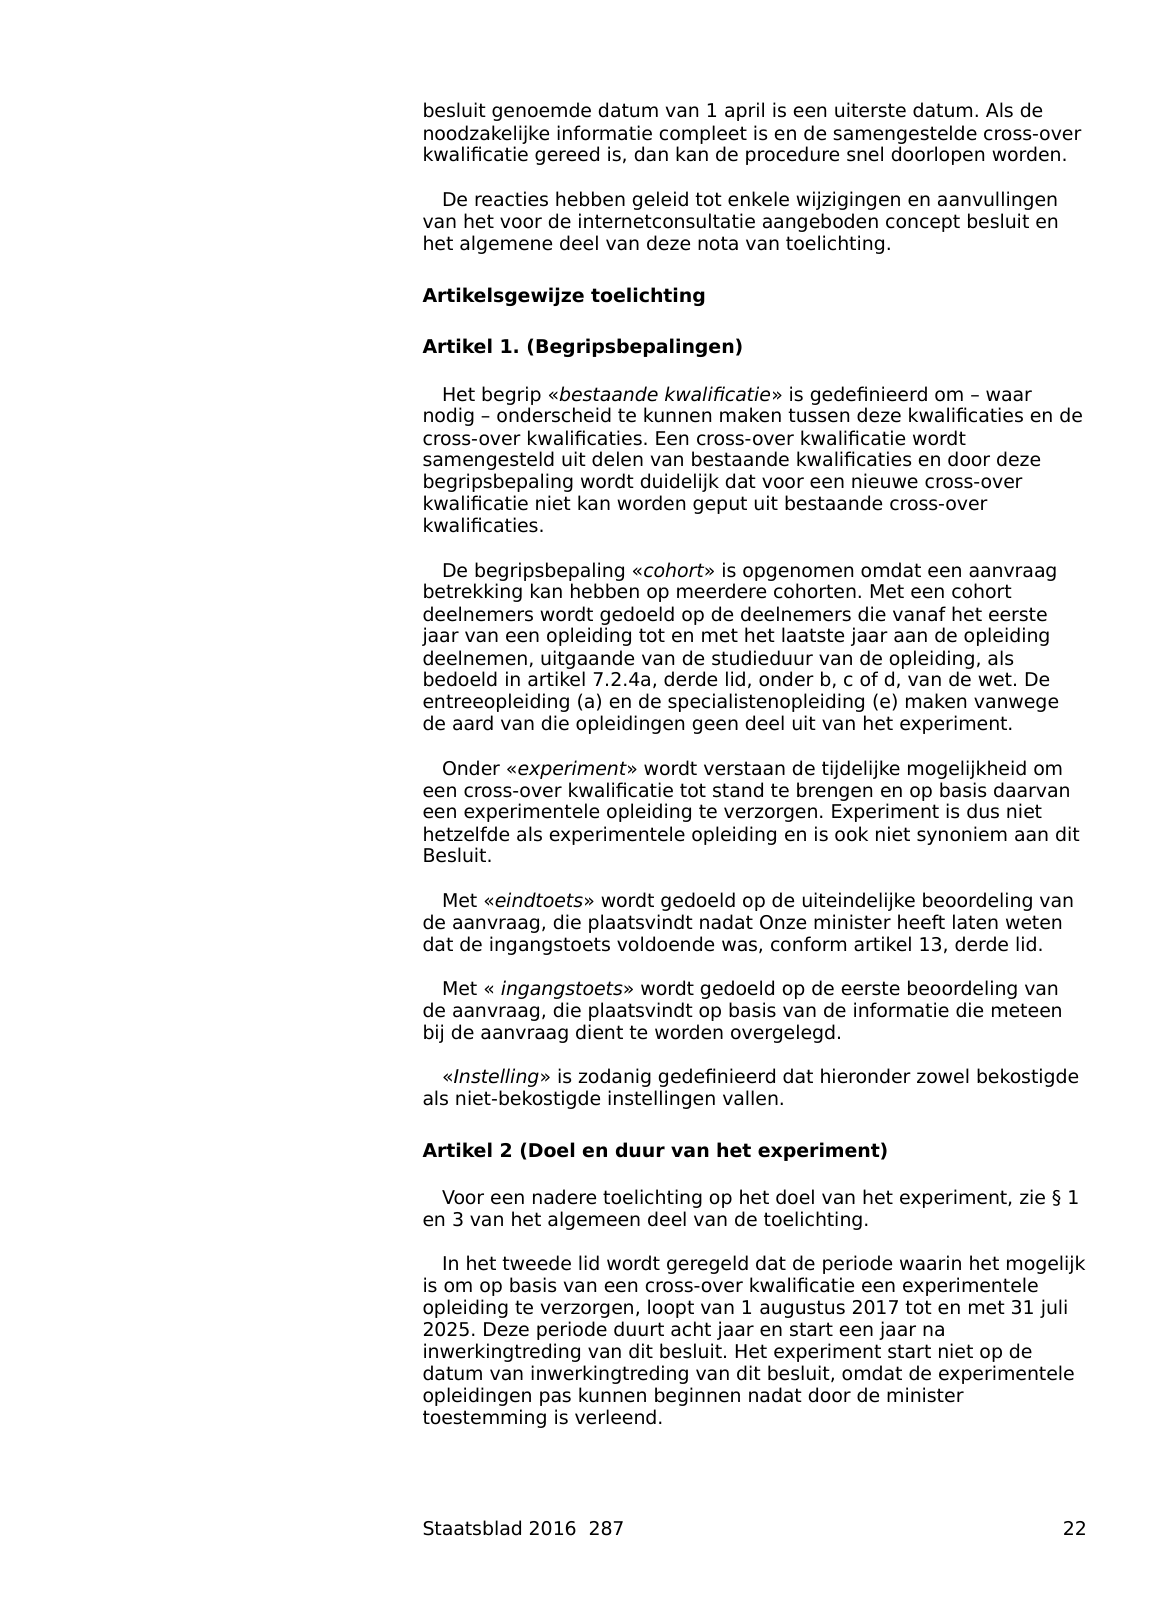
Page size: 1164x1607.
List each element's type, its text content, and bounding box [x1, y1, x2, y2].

text In het tweede lid wordt geregeld dat de periode waarin het mogelijk is om op basis van een cross-over kwalificatie een experimentele opleiding te verzorgen, loopt van 1 augustus 2017 tot en met 31 juli 2025. Deze periode duurt acht jaar en start een jaar na inwerkingtreding van dit besluit. Het experiment start niet op de datum van inwerkingtreding van dit besluit, omdat de experimentele opleidingen pas kunnen beginnen nadat door de minister toestemming is verleend. [422, 1253, 1087, 1429]
text Het begrip «bestaande kwalificatie» is gedefinieerd om – waar nodig – onderscheid te kunnen maken tussen deze kwalificaties en de cross-over kwalificaties. Een cross-over kwalificatie wordt samengesteld uit delen van bestaande kwalificaties en door deze begripsbepaling wordt duidelijk dat voor een nieuwe cross-over kwalificatie niet kan worden geput uit bestaande cross-over kwalificaties. [422, 383, 1087, 537]
text De begripsbepaling «cohort» is opgenomen omdat een aanvraag betrekking kan hebben op meerdere cohorten. Met een cohort deelnemers wordt gedoeld op de deelnemers die vanaf het eerste jaar van een opleiding tot en met het laatste jaar aan de opleiding deelnemen, uitgaande van de studieduur van de opleiding, als bedoeld in artikel 7.2.4a, derde lid, onder b, c of d, van de wet. De entreeopleiding (a) en de specialistenopleiding (e) maken vanwege de aard van die opleidingen geen deel uit van het experiment. [422, 559, 1087, 735]
text Met «eindtoets» wordt gedoeld op de uiteindelijke beoordeling van de aanvraag, die plaatsvindt nadat Onze minister heeft laten weten dat de ingangstoets voldoende was, conform artikel 13, derde lid. [422, 889, 1087, 956]
text Onder «experiment» wordt verstaan de tijdelijke mogelijkheid om een cross-over kwalificatie tot stand te brengen en op basis daarvan een experimentele opleiding te verzorgen. Experiment is dus niet hetzelfde als experimentele opleiding en is ook niet synoniem aan dit Besluit. [422, 757, 1087, 867]
subtitle Artikelsgewijze toelichting [422, 284, 1087, 306]
text Met « ingangstoets» wordt gedoeld op de eerste beoordeling van de aanvraag, die plaatsvindt op basis van de informatie die meteen bij de aanvraag dient te worden overgelegd. [422, 978, 1087, 1044]
subtitle Artikel 2 (Doel en duur van het experiment) [422, 1140, 1087, 1162]
subtitle Artikel 1. (Begripsbepalingen) [422, 336, 1087, 358]
text De reacties hebben geleid tot enkele wijzigingen en aanvullingen van het voor de internetconsultatie aangeboden concept besluit en het algemene deel van deze nota van toelichting. [422, 188, 1087, 254]
text besluit genoemde datum van 1 april is een uiterste datum. Als de noodzakelijke informatie compleet is en de samengestelde cross-over kwalificatie gereed is, dan kan de procedure snel doorlopen worden. [422, 100, 1087, 166]
text «Instelling» is zodanig gedefinieerd dat hieronder zowel bekostigde als niet-bekostigde instellingen vallen. [422, 1066, 1087, 1110]
text Voor een nadere toelichting op het doel van het experiment, zie § 1 en 3 van het algemeen deel van de toelichting. [422, 1187, 1087, 1231]
